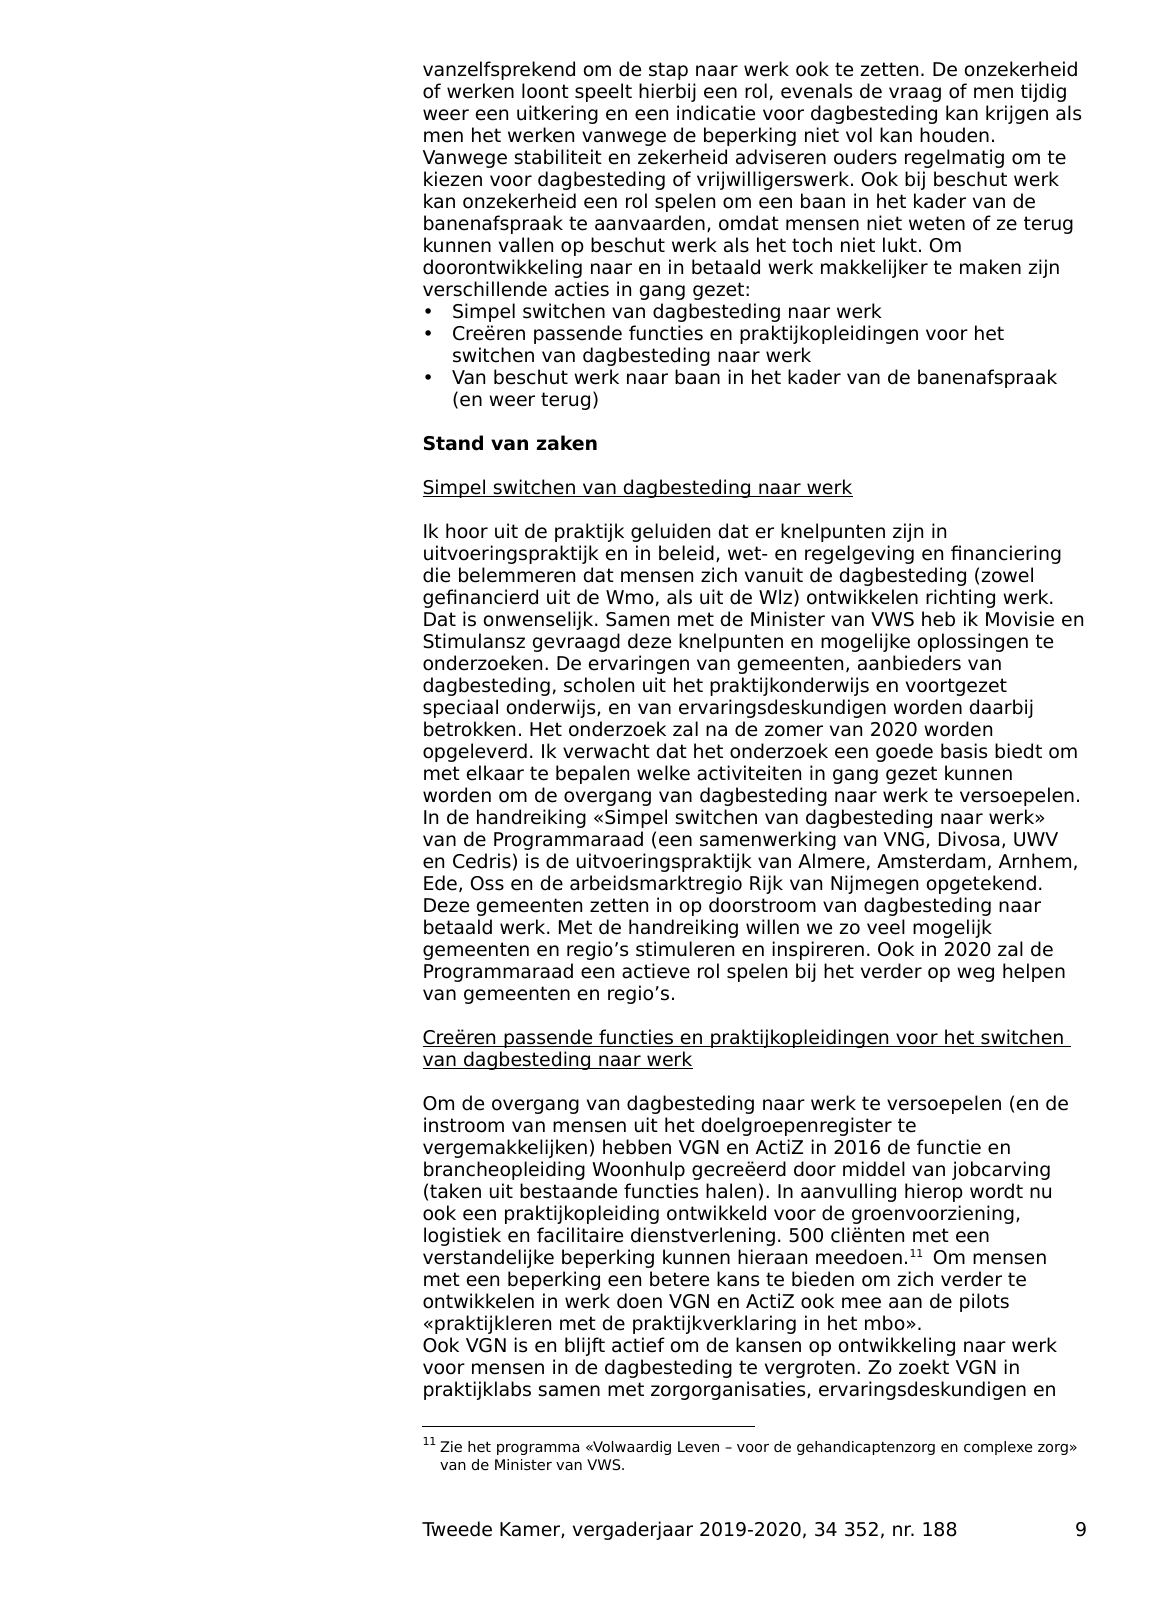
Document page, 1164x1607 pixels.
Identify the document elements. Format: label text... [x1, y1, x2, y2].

text • Simpel switchen van dagbesteding naar werk [422, 301, 1087, 323]
text • Van beschut werk naar baan in het kader van de banenafspraak (en weer terug) [422, 367, 1087, 411]
text • Creëren passende functies en praktijkopleidingen voor het switchen van dagbesteding naar werk [422, 323, 1087, 367]
text Om de overgang van dagbesteding naar werk te versoepelen (en de instroom van mensen uit het doelgroepenregister te vergemakkelijken) hebben VGN en ActiZ in 2016 de functie en brancheopleiding Woonhulp gecreëerd door middel van jobcarving (taken uit bestaande functies halen). In aanvulling hierop wordt nu ook een praktijkopleiding ontwikkeld voor de groenvoorziening, logistiek en facilitaire dienstverlening. 500 cliënten met een verstandelijke beperking kunnen hieraan meedoen. Om mensen met een beperking een betere kans te bieden om zich verder te ontwikkelen in werk doen VGN en ActiZ ook mee aan de pilots «praktijkleren met de praktijkverklaring in het mbo». [422, 1093, 1087, 1335]
text vanzelfsprekend om de stap naar werk ook te zetten. De onzekerheid of werken loont speelt hierbij een rol, evenals de vraag of men tijdig weer een uitkering en een indicatie voor dagbesteding kan krijgen als men het werken vanwege de beperking niet vol kan houden. Vanwege stabiliteit en zekerheid adviseren ouders regelmatig om te kiezen voor dagbesteding of vrijwilligerswerk. Ook bij beschut werk kan onzekerheid een rol spelen om een baan in het kader van de banenafspraak te aanvaarden, omdat mensen niet weten of ze terug kunnen vallen op beschut werk als het toch niet lukt. Om doorontwikkeling naar en in betaald werk makkelijker te maken zijn verschillende acties in gang gezet: [422, 59, 1087, 301]
subtitle Stand van zaken [422, 433, 1087, 455]
text Ik hoor uit de praktijk geluiden dat er knelpunten zijn in uitvoeringspraktijk en in beleid, wet- en regelgeving en financiering die belemmeren dat mensen zich vanuit de dagbesteding (zowel gefinancierd uit de Wmo, als uit de Wlz) ontwikkelen richting werk. Dat is onwenselijk. Samen met de Minister van VWS heb ik Movisie en Stimulansz gevraagd deze knelpunten en mogelijke oplossingen te onderzoeken. De ervaringen van gemeenten, aanbieders van dagbesteding, scholen uit het praktijkonderwijs en voortgezet speciaal onderwijs, en van ervaringsdeskundigen worden daarbij betrokken. Het onderzoek zal na de zomer van 2020 worden opgeleverd. Ik verwacht dat het onderzoek een goede basis biedt om met elkaar te bepalen welke activiteiten in gang gezet kunnen worden om de overgang van dagbesteding naar werk te versoepelen. [422, 521, 1087, 807]
subtitle Simpel switchen van dagbesteding naar werk [422, 477, 1087, 499]
subtitle Creëren passende functies en praktijkopleidingen voor het switchen van dagbesteding naar werk [422, 1027, 1087, 1071]
text Zie het programma «Volwaardig Leven – voor de gehandicaptenzorg en complexe zorg» van de Minister van VWS. [422, 1435, 1087, 1474]
text In de handreiking «Simpel switchen van dagbesteding naar werk» van de Programmaraad (een samenwerking van VNG, Divosa, UWV en Cedris) is de uitvoeringspraktijk van Almere, Amsterdam, Arnhem, Ede, Oss en de arbeidsmarktregio Rijk van Nijmegen opgetekend. Deze gemeenten zetten in op doorstroom van dagbesteding naar betaald werk. Met de handreiking willen we zo veel mogelijk gemeenten en regio’s stimuleren en inspireren. Ook in 2020 zal de Programmaraad een actieve rol spelen bij het verder op weg helpen van gemeenten en regio’s. [422, 807, 1087, 1005]
text Ook VGN is en blijft actief om de kansen op ontwikkeling naar werk voor mensen in de dagbesteding te vergroten. Zo zoekt VGN in praktijklabs samen met zorgorganisaties, ervaringsdeskundigen en [422, 1335, 1087, 1401]
